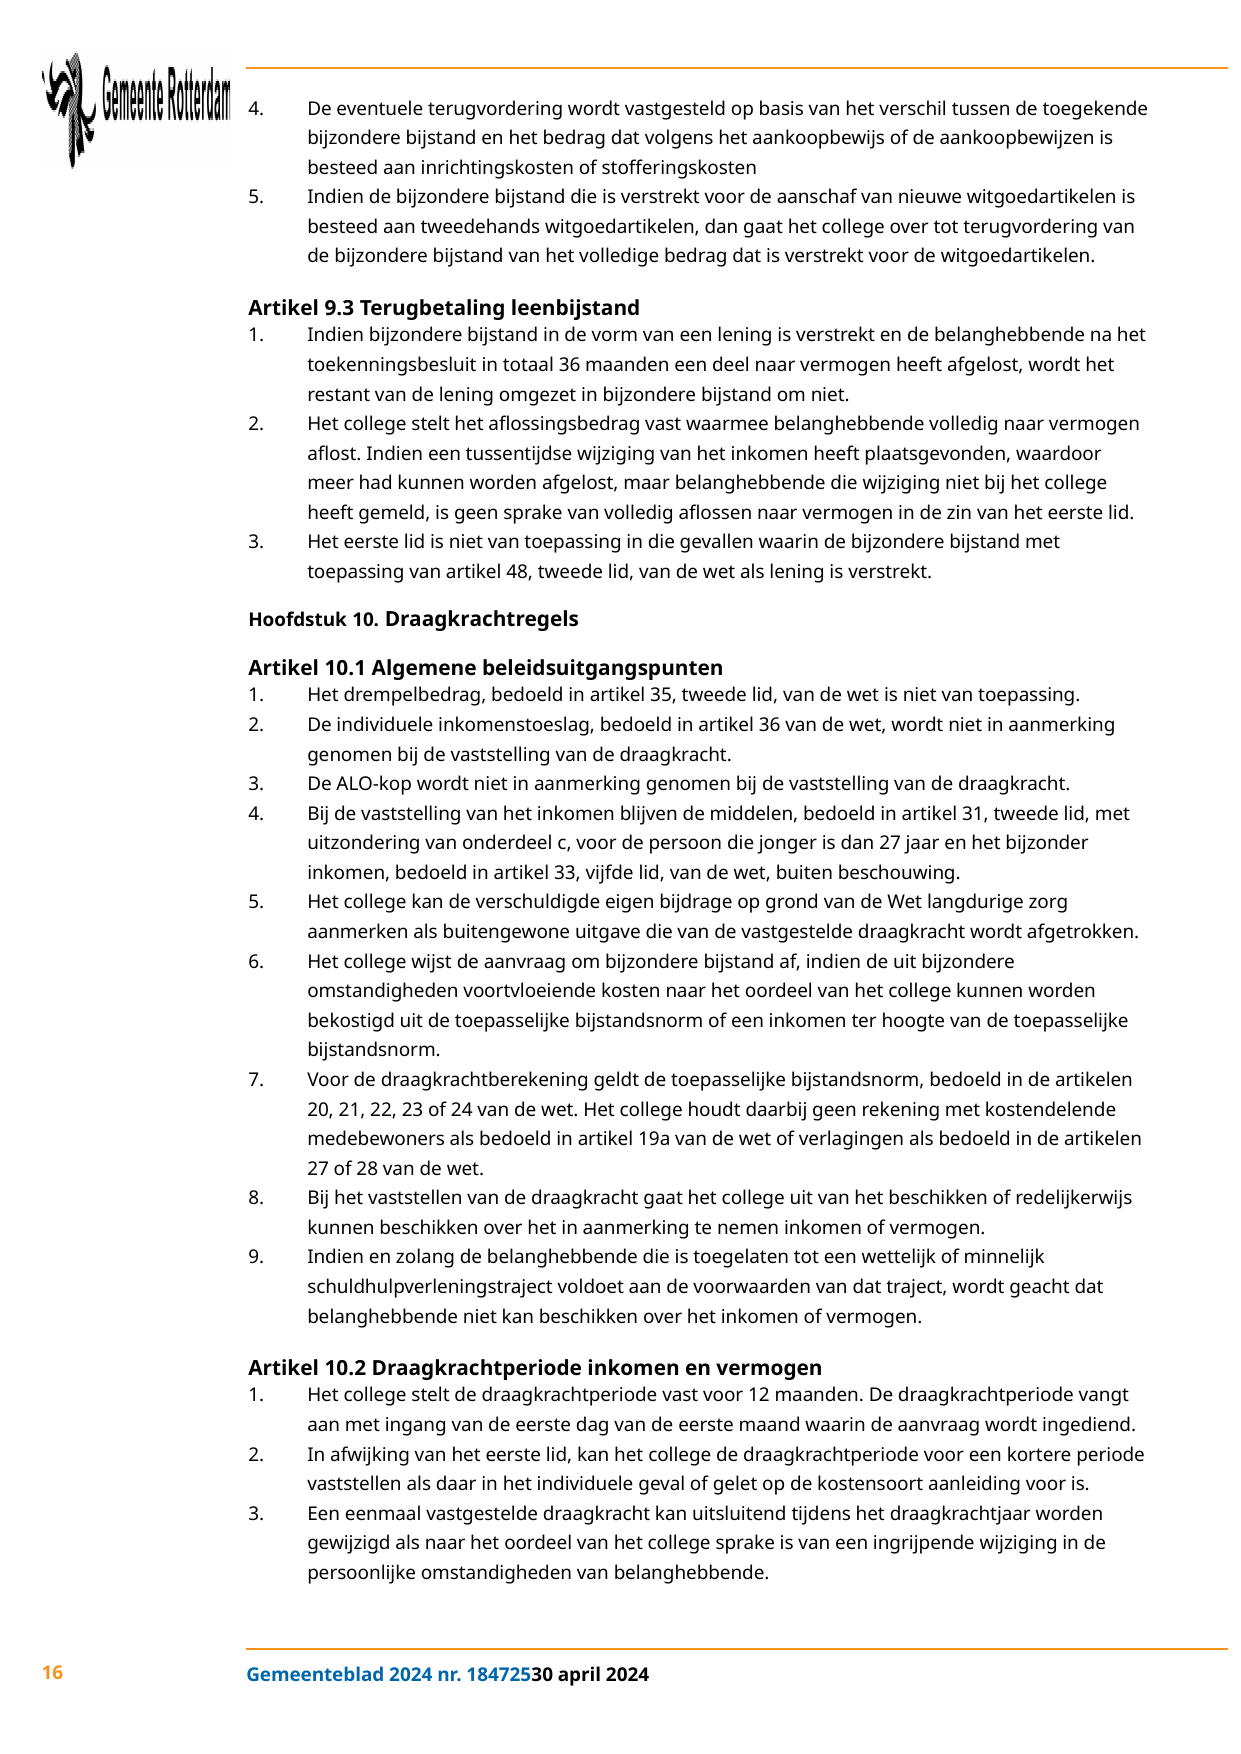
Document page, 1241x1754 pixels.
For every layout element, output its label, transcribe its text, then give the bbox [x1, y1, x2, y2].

list Bij het vaststellen van de draagkracht gaat het college uit van het beschikken of redelijkerwijs kunnen beschikken over het in aanmerking te nemen inkomen of vermogen. [248, 1184, 1152, 1240]
list De individuele inkomenstoeslag, bedoeld in artikel 36 van de wet, wordt niet in aanmerking genomen bij de vaststelling van de draagkracht. [248, 711, 1152, 766]
list Indien de bijzondere bijstand die is verstrekt voor de aanschaf van nieuwe witgoedartikelen is besteed aan tweedehands witgoedartikelen, dan gaat het college over tot terugvordering van de bijzondere bijstand van het volledige bedrag dat is verstrekt voor de witgoedartikelen. [248, 183, 1152, 268]
list Het eerste lid is niet van toepassing in die gevallen waarin de bijzondere bijstand met toepassing van artikel 48, tweede lid, van de wet als lening is verstrekt. [248, 529, 1152, 584]
list Het drempelbedrag, bedoeld in artikel 35, tweede lid, van de wet is niet van toepassing. [248, 682, 1152, 707]
list Bij de vaststelling van het inkomen blijven de middelen, bedoeld in artikel 31, tweede lid, met uitzondering van onderdeel c, voor de persoon die jonger is dan 27 jaar en het bijzonder inkomen, bedoeld in artikel 33, vijfde lid, van de wet, buiten beschouwing. [248, 800, 1152, 885]
text Artikel 10.2 Draagkrachtperiode inkomen en vermogen [248, 1353, 1152, 1382]
text Hoofdstuk 10. Draagkrachtregels [248, 604, 1152, 632]
list Indien bijzondere bijstand in de vorm van een lening is verstrekt en de belanghebbende na het toekenningsbesluit in totaal 36 maanden een deel naar vermogen heeft afgelost, wordt het restant van de lening omgezet in bijzondere bijstand om niet. [248, 322, 1152, 406]
list Indien en zolang de belanghebbende die is toegelaten tot een wettelijk of minnelijk schuldhulpverleningstraject voldoet aan de voorwaarden van dat traject, wordt geacht dat belanghebbende niet kan beschikken over het inkomen of vermogen. [248, 1244, 1152, 1328]
text Artikel 10.1 Algemene beleidsuitgangspunten [248, 653, 1152, 682]
list Het college stelt de draagkrachtperiode vast voor 12 maanden. De draagkrachtperiode vangt aan met ingang van de eerste dag van de eerste maand waarin de aanvraag wordt ingediend. [248, 1382, 1152, 1437]
picture [41, 47, 231, 172]
list De ALO-kop wordt niet in aanmerking genomen bij de vaststelling van de draagkracht. [248, 770, 1152, 796]
text Artikel 9.3 Terugbetaling leenbijstand [248, 293, 1152, 322]
list Het college kan de verschuldigde eigen bijdrage op grond van de Wet langdurige zorg aanmerken als buitengewone uitgave die van de vastgestelde draagkracht wordt afgetrokken. [248, 889, 1152, 944]
list Voor de draagkrachtberekening geldt de toepasselijke bijstandsnorm, bedoeld in de artikelen 20, 21, 22, 23 of 24 van de wet. Het college houdt daarbij geen rekening met kostendelende medebewoners als bedoeld in artikel 19a van de wet of verlagingen als bedoeld in de artikelen 27 of 28 van de wet. [248, 1066, 1152, 1181]
list In afwijking van het eerste lid, kan het college de draagkrachtperiode voor een kortere periode vaststellen als daar in het individuele geval of gelet op de kostensoort aanleiding voor is. [248, 1441, 1152, 1496]
list Het college stelt het aflossingsbedrag vast waarmee belanghebbende volledig naar vermogen aflost. Indien een tussentijdse wijziging van het inkomen heeft plaatsgevonden, waardoor meer had kunnen worden afgelost, maar belanghebbende die wijziging niet bij het college heeft gemeld, is geen sprake van volledig aflossen naar vermogen in de zin van het eerste lid. [248, 410, 1152, 525]
list Het college wijst de aanvraag om bijzondere bijstand af, indien de uit bijzondere omstandigheden voortvloeiende kosten naar het oordeel van het college kunnen worden bekostigd uit de toepasselijke bijstandsnorm of een inkomen ter hoogte van de toepasselijke bijstandsnorm. [248, 948, 1152, 1062]
list De eventuele terugvordering wordt vastgesteld op basis van het verschil tussen de toegekende bijzondere bijstand en het bedrag dat volgens het aankoopbewijs of de aankoopbewijzen is besteed aan inrichtingskosten of stofferingskosten [248, 95, 1152, 180]
list Een eenmaal vastgestelde draagkracht kan uitsluitend tijdens het draagkrachtjaar worden gewijzigd als naar het oordeel van het college sprake is van een ingrijpende wijziging in de persoonlijke omstandigheden van belanghebbende. [248, 1500, 1152, 1585]
